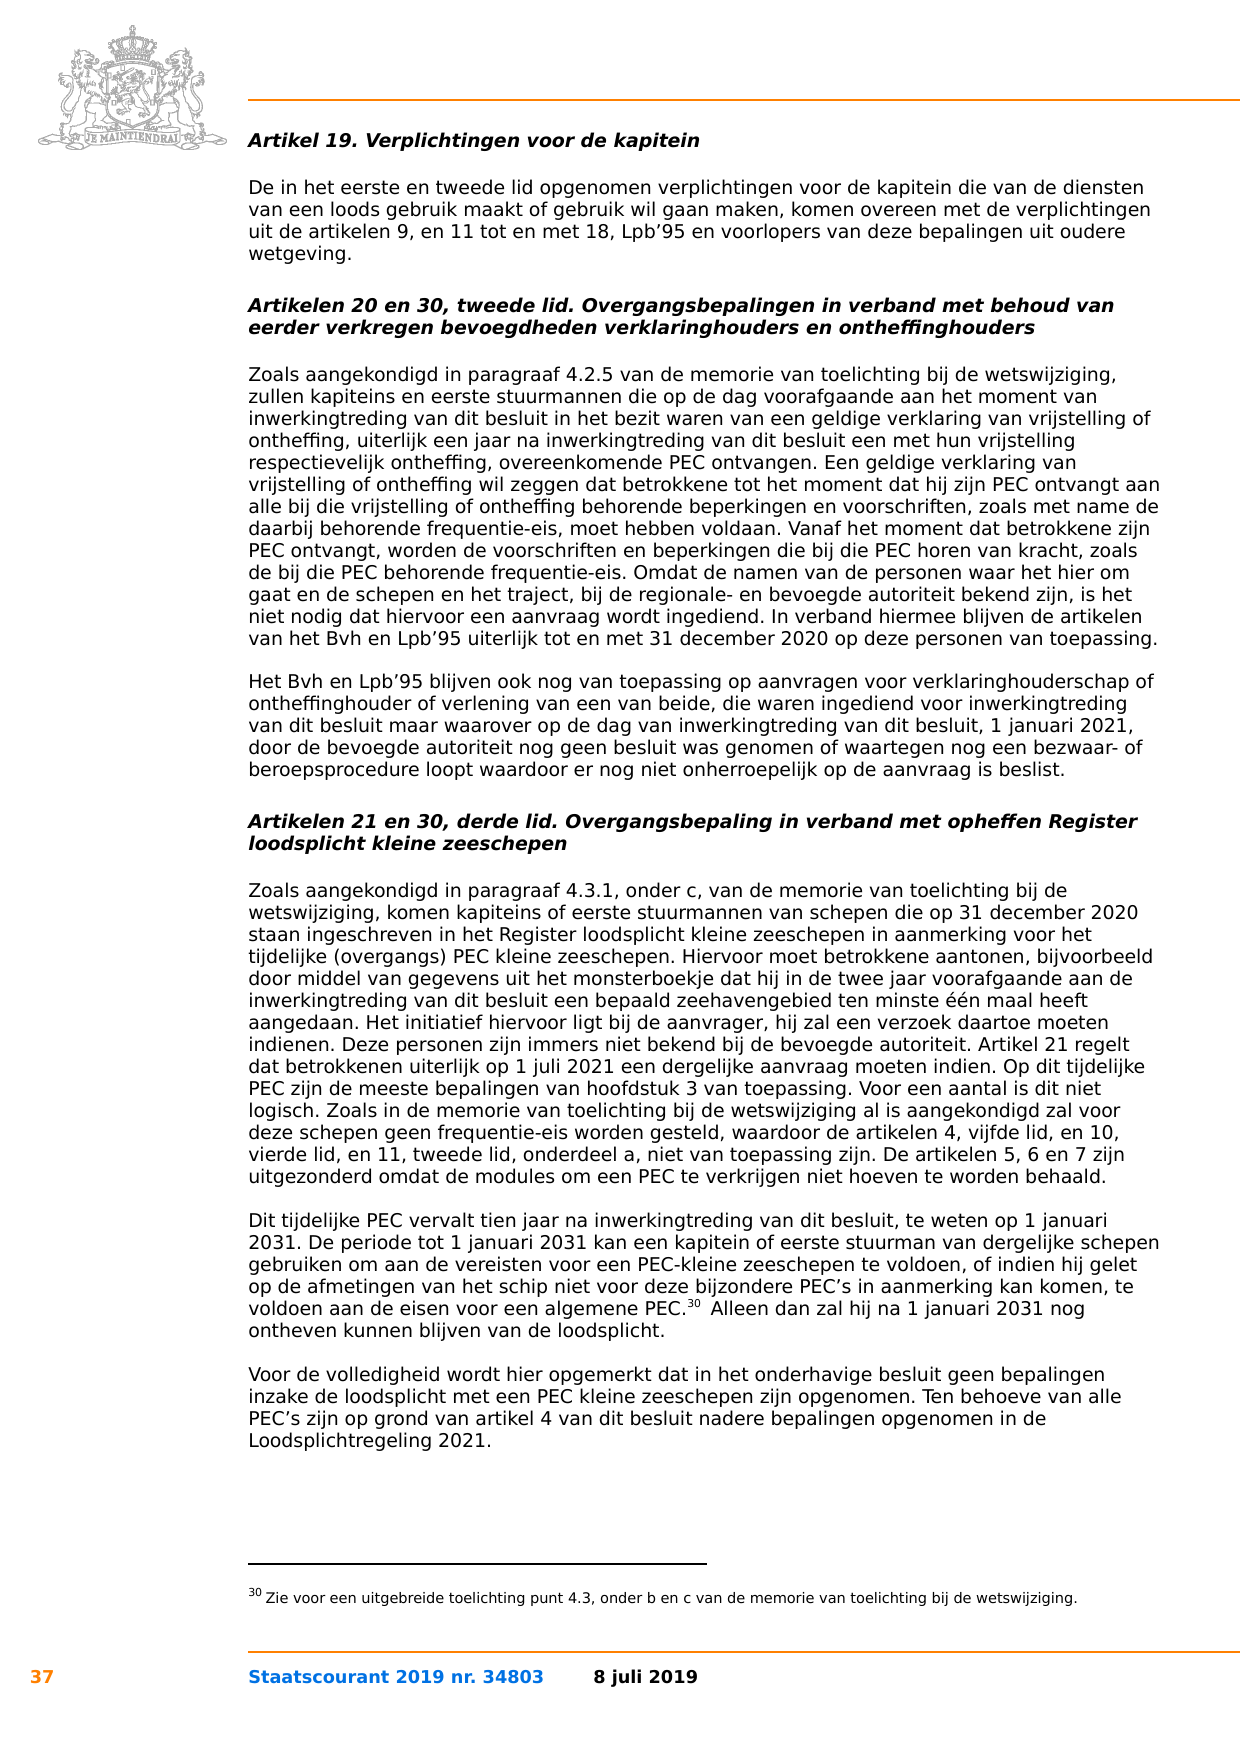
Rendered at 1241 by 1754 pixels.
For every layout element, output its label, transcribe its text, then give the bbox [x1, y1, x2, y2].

text Voor de volledigheid wordt hier opgemerkt dat in het onderhavige besluit geen bepalingen inzake de loodsplicht met een PEC kleine zeeschepen zijn opgenomen. Ten behoeve van alle PEC’s zijn op grond van artikel 4 van dit besluit nadere bepalingen opgenomen in de Loodsplichtregeling 2021. [248, 1363, 1163, 1451]
subtitle Artikelen 20 en 30, tweede lid. Overgangsbepalingen in verband met behoud van eerder verkregen bevoegdheden verklaringhouders en ontheffinghouders [248, 295, 1163, 339]
text Het Bvh en Lpb’95 blijven ook nog van toepassing op aanvragen voor verklaringhouderschap of ontheffinghouder of verlening van een van beide, die waren ingediend voor inwerkingtreding van dit besluit maar waarover op de dag van inwerkingtreding van dit besluit, 1 januari 2021, door de bevoegde autoriteit nog geen besluit was genomen of waartegen nog een bezwaar- of beroepsprocedure loopt waardoor er nog niet onherroepelijk op de aanvraag is beslist. [248, 671, 1163, 781]
text Zoals aangekondigd in paragraaf 4.2.5 van de memorie van toelichting bij de wetswijziging, zullen kapiteins en eerste stuurmannen die op de dag voorafgaande aan het moment van inwerkingtreding van dit besluit in het bezit waren van een geldige verklaring van vrijstelling of ontheffing, uiterlijk een jaar na inwerkingtreding van dit besluit een met hun vrijstelling respectievelijk ontheffing, overeenkomende PEC ontvangen. Een geldige verklaring van vrijstelling of ontheffing wil zeggen dat betrokkene tot het moment dat hij zijn PEC ontvangt aan alle bij die vrijstelling of ontheffing behorende beperkingen en voorschriften, zoals met name de daarbij behorende frequentie-eis, moet hebben voldaan. Vanaf het moment dat betrokkene zijn PEC ontvangt, worden de voorschriften en beperkingen die bij die PEC horen van kracht, zoals de bij die PEC behorende frequentie-eis. Omdat de namen van de personen waar het hier om gaat en de schepen en het traject, bij de regionale- en bevoegde autoriteit bekend zijn, is het niet nodig dat hiervoor een aanvraag wordt ingediend. In verband hiermee blijven de artikelen van het Bvh en Lpb’95 uiterlijk tot en met 31 december 2020 op deze personen van toepassing. [248, 364, 1163, 649]
subtitle Artikelen 21 en 30, derde lid. Overgangsbepaling in verband met opheffen Register loodsplicht kleine zeeschepen [248, 811, 1163, 855]
text Zoals aangekondigd in paragraaf 4.3.1, onder c, van de memorie van toelichting bij de wetswijziging, komen kapiteins of eerste stuurmannen van schepen die op 31 december 2020 staan ingeschreven in het Register loodsplicht kleine zeeschepen in aanmerking voor het tijdelijke (overgangs) PEC kleine zeeschepen. Hiervoor moet betrokkene aantonen, bijvoorbeeld door middel van gegevens uit het monsterboekje dat hij in de twee jaar voorafgaande aan de inwerkingtreding van dit besluit een bepaald zeehavengebied ten minste één maal heeft aangedaan. Het initiatief hiervoor ligt bij de aanvrager, hij zal een verzoek daartoe moeten indienen. Deze personen zijn immers niet bekend bij de bevoegde autoriteit. Artikel 21 regelt dat betrokkenen uiterlijk op 1 juli 2021 een dergelijke aanvraag moeten indien. Op dit tijdelijke PEC zijn de meeste bepalingen van hoofdstuk 3 van toepassing. Voor een aantal is dit niet logisch. Zoals in de memorie van toelichting bij de wetswijziging al is aangekondigd zal voor deze schepen geen frequentie-eis worden gesteld, waardoor de artikelen 4, vijfde lid, en 10, vierde lid, en 11, tweede lid, onderdeel a, niet van toepassing zijn. De artikelen 5, 6 en 7 zijn uitgezonderd omdat de modules om een PEC te verkrijgen niet hoeven te worden behaald. [248, 880, 1163, 1188]
picture [38, 25, 227, 150]
text De in het eerste en tweede lid opgenomen verplichtingen voor de kapitein die van de diensten van een loods gebruik maakt of gebruik wil gaan maken, komen overeen met de verplichtingen uit de artikelen 9, en 11 tot en met 18, Lpb’95 en voorlopers van deze bepalingen uit oudere wetgeving. [248, 177, 1163, 265]
text Dit tijdelijke PEC vervalt tien jaar na inwerkingtreding van dit besluit, te weten op 1 januari 2031. De periode tot 1 januari 2031 kan een kapitein of eerste stuurman van dergelijke schepen gebruiken om aan de vereisten voor een PEC-kleine zeeschepen te voldoen, of indien hij gelet op de afmetingen van het schip niet voor deze bijzondere PEC’s in aanmerking kan komen, te voldoen aan de eisen voor een algemene PEC. Alleen dan zal hij na 1 januari 2031 nog ontheven kunnen blijven van de loodsplicht. [248, 1210, 1163, 1342]
text Zie voor een uitgebreide toelichting punt 4.3, onder b en c van de memorie van toelichting bij de wetswijziging. [248, 1586, 1163, 1608]
subtitle Artikel 19. Verplichtingen voor de kapitein [248, 130, 1163, 152]
